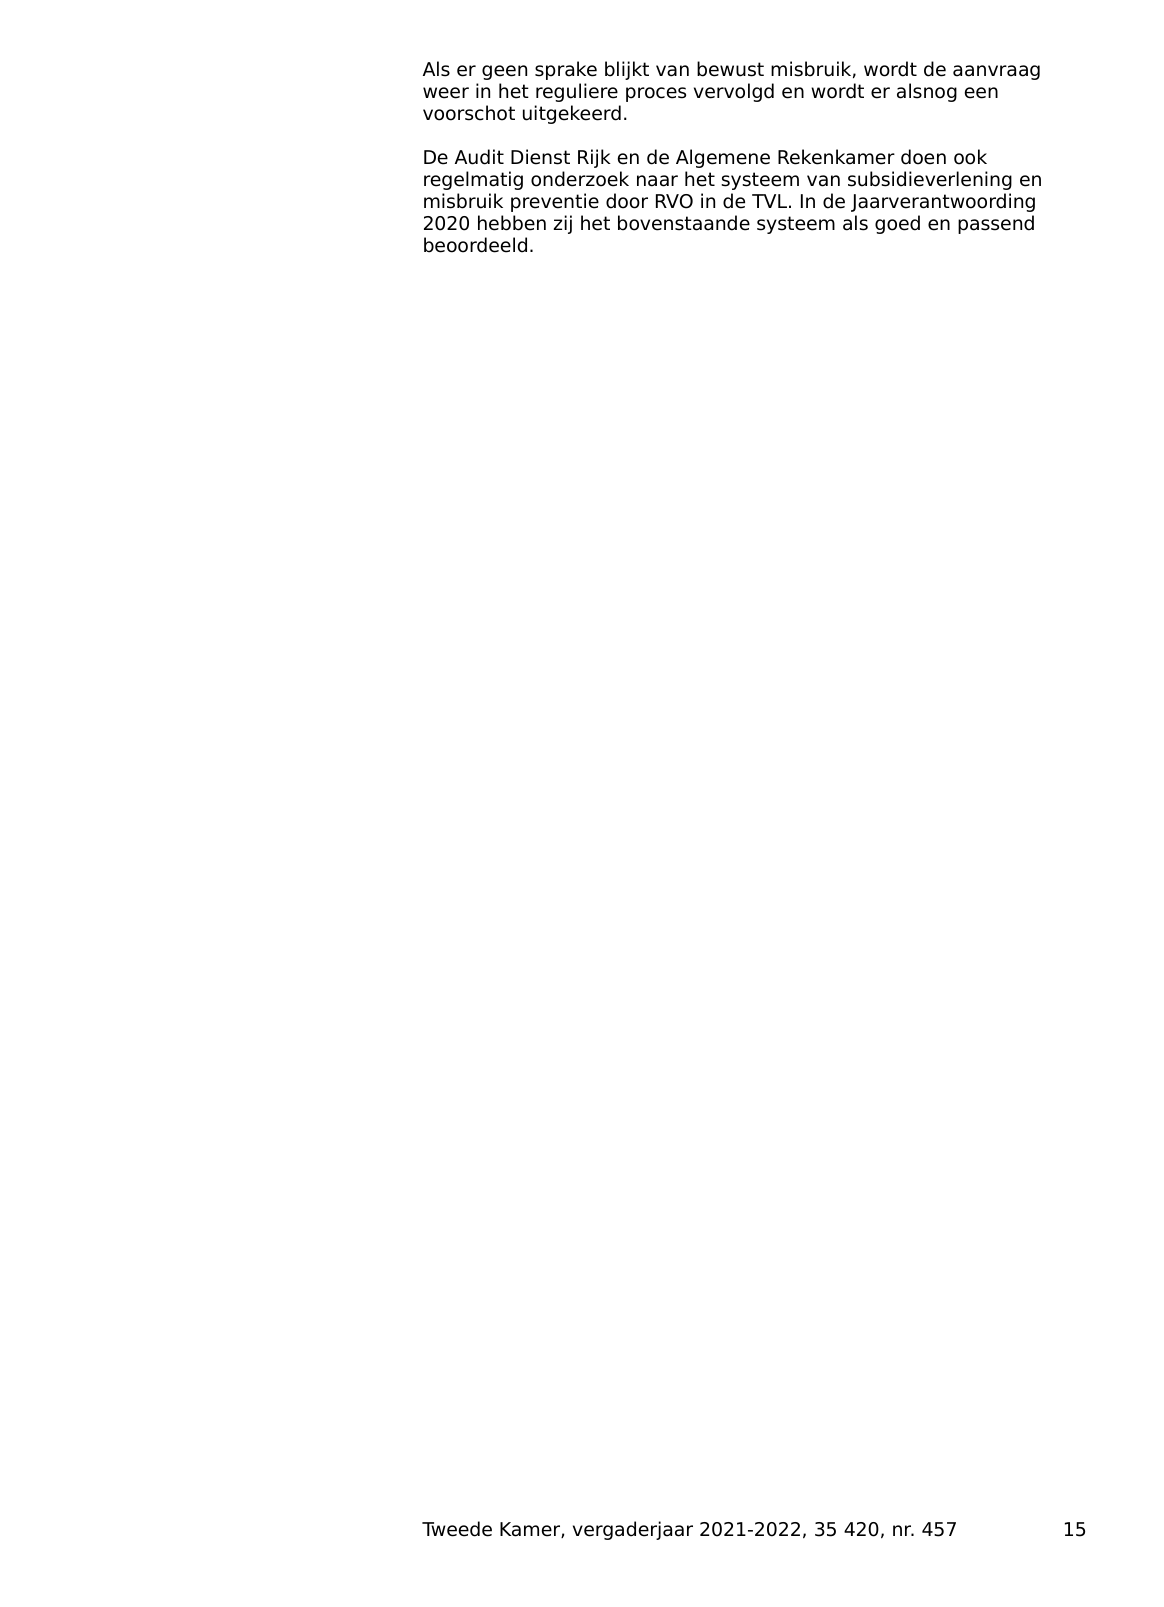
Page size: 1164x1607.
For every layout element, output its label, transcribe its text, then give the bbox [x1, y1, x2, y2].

text Als er geen sprake blijkt van bewust misbruik, wordt de aanvraag weer in het reguliere proces vervolgd en wordt er alsnog een voorschot uitgekeerd. [422, 59, 1087, 125]
text De Audit Dienst Rijk en de Algemene Rekenkamer doen ook regelmatig onderzoek naar het systeem van subsidieverlening en misbruik preventie door RVO in de TVL. In de Jaarverantwoording 2020 hebben zij het bovenstaande systeem als goed en passend beoordeeld. [422, 147, 1087, 257]
